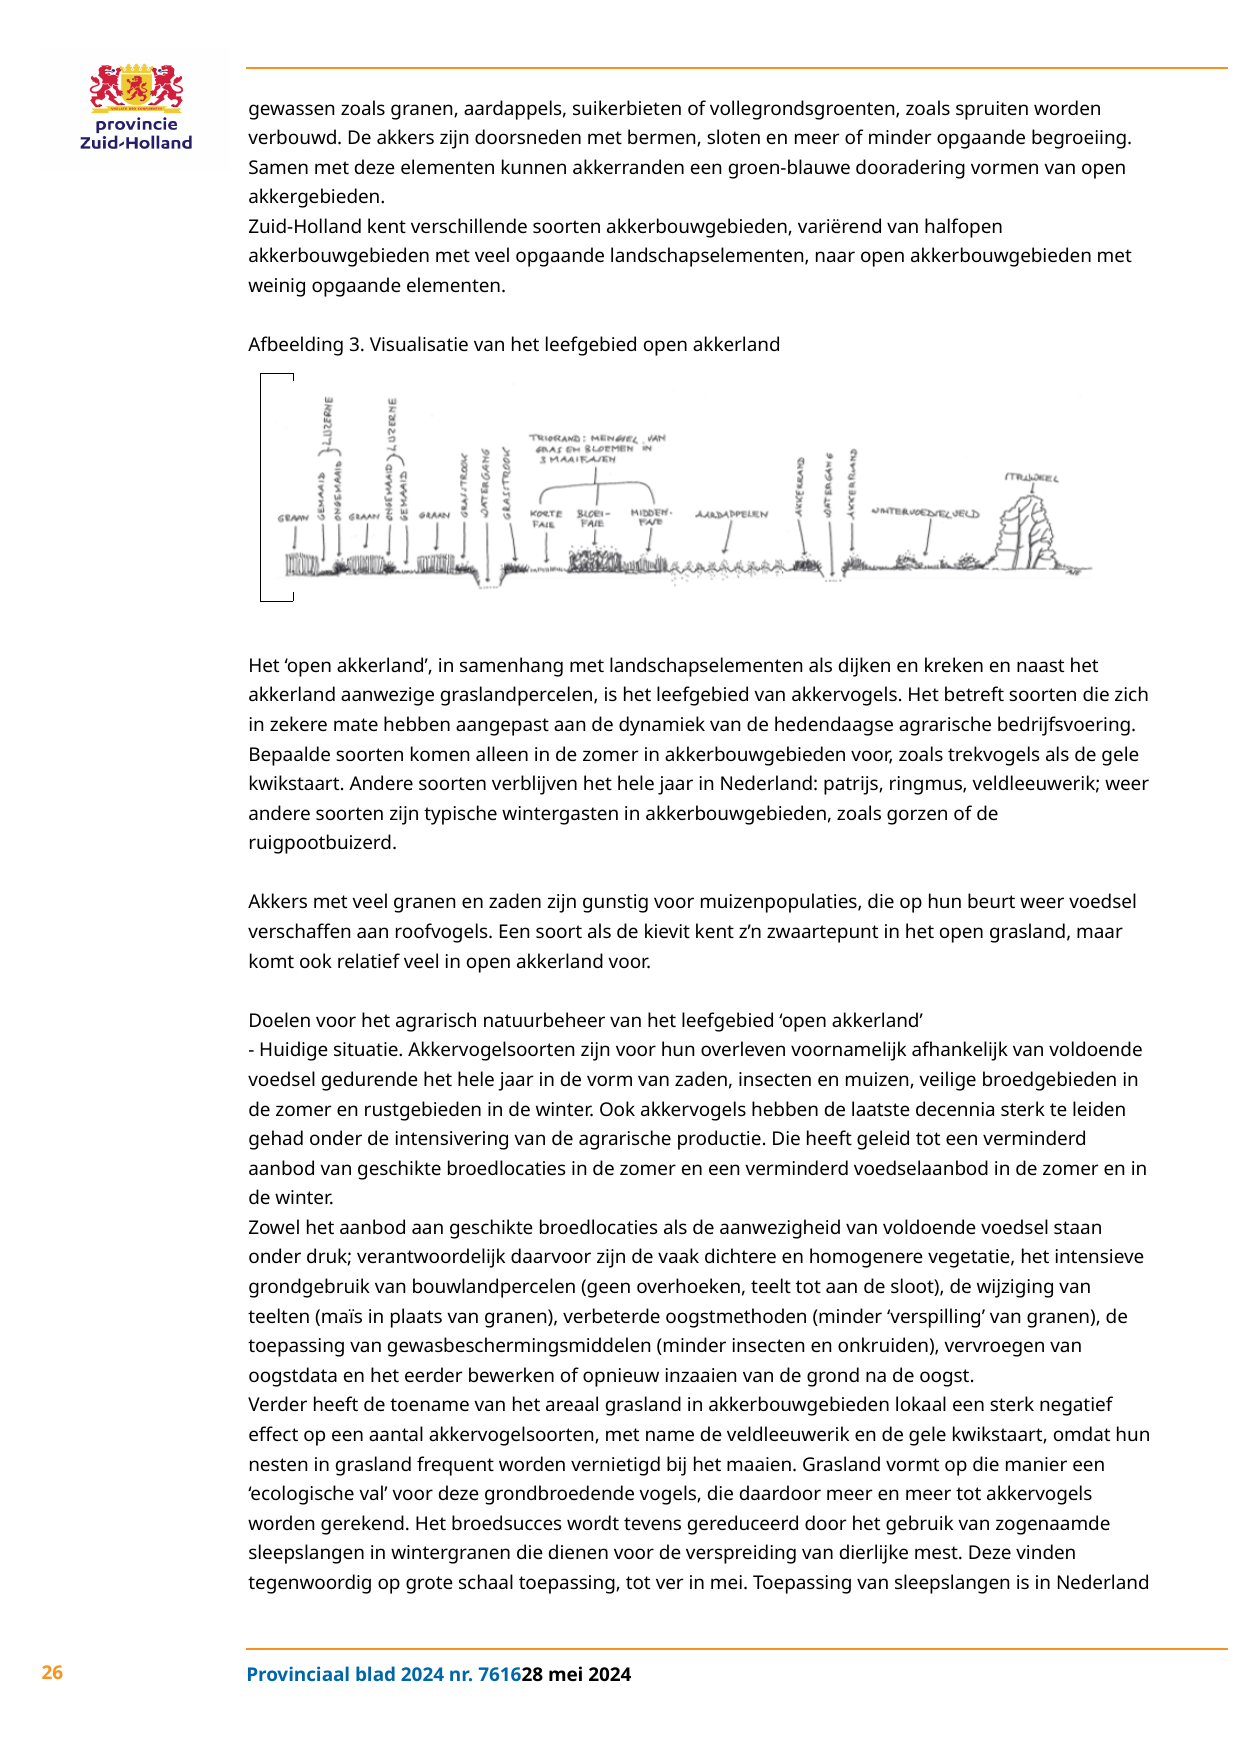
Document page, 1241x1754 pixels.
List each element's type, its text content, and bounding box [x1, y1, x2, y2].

text Zuid-Holland kent verschillende soorten akkerbouwgebieden, variërend van halfopen akkerbouwgebieden met veel opgaande landschapselementen, naar open akkerbouwgebieden met weinig opgaande elementen. [248, 213, 1152, 298]
picture [268, 381, 1096, 592]
text Afbeelding 3. Visualisatie van het leefgebied open akkerland [248, 331, 1152, 357]
text Akkers met veel granen en zaden zijn gunstig voor muizenpopulaties, die op hun beurt weer voedsel verschaffen aan roofvogels. Een soort als de kievit kent z’n zwaartepunt in het open grasland, maar komt ook relatief veel in open akkerland voor. [248, 889, 1152, 973]
text - Huidige situatie. Akkervogelsoorten zijn voor hun overleven voornamelijk afhankelijk van voldoende voedsel gedurende het hele jaar in de vorm van zaden, insecten en muizen, veilige broedgebieden in de zomer en rustgebieden in de winter. Ook akkervogels hebben de laatste decennia sterk te leiden gehad onder de intensivering van de agrarische productie. Die heeft geleid tot een verminderd aanbod van geschikte broedlocaties in de zomer en een verminderd voedselaanbod in de zomer en in de winter. [248, 1037, 1152, 1210]
text Verder heeft de toename van het areaal grasland in akkerbouwgebieden lokaal een sterk negatief effect op een aantal akkervogelsoorten, met name de veldleeuwerik en de gele kwikstaart, omdat hun nesten in grasland frequent worden vernietigd bij het maaien. Grasland vormt op die manier een ‘ecologische val’ voor deze grondbroedende vogels, die daardoor meer en meer tot akkervogels worden gerekend. Het broedsucces wordt tevens gereduceerd door het gebruik van zogenaamde sleepslangen in wintergranen die dienen voor de verspreiding van dierlijke mest. Deze vinden tegenwoordig op grote schaal toepassing, tot ver in mei. Toepassing van sleepslangen is in Nederland [248, 1392, 1152, 1595]
text Het ‘open akkerland’, in samenhang met landschapselementen als dijken en kreken en naast het akkerland aanwezige graslandpercelen, is het leefgebied van akkervogels. Het betreft soorten die zich in zekere mate hebben aangepast aan de dynamiek van de hedendaagse agrarische bedrijfsvoering. Bepaalde soorten komen alleen in de zomer in akkerbouwgebieden voor, zoals trekvogels als de gele kwikstaart. Andere soorten verblijven het hele jaar in Nederland: patrijs, ringmus, veldleeuwerik; weer andere soorten zijn typische wintergasten in akkerbouwgebieden, zoals gorzen of de ruigpootbuizerd. [248, 652, 1152, 855]
text gewassen zoals granen, aardappels, suikerbieten of vollegrondsgroenten, zoals spruiten worden verbouwd. De akkers zijn doorsneden met bermen, sloten en meer of minder opgaande begroeiing. Samen met deze elementen kunnen akkerranden een groen-blauwe dooradering vormen van open akkergebieden. [248, 95, 1152, 209]
text Doelen voor het agrarisch natuurbeheer van het leefgebied ‘open akkerland’ [248, 1007, 1152, 1033]
text Zowel het aanbod aan geschikte broedlocaties als de aanwezigheid van voldoende voedsel staan onder druk; verantwoordelijk daarvoor zijn de vaak dichtere en homogenere vegetatie, het intensieve grondgebruik van bouwlandpercelen (geen overhoeken, teelt tot aan de sloot), de wijziging van teelten (maïs in plaats van granen), verbeterde oogstmethoden (minder ‘verspilling’ van granen), de toepassing van gewasbeschermingsmiddelen (minder insecten en onkruiden), vervroegen van oogstdata en het eerder bewerken of opnieuw inzaaien van de grond na de oogst. [248, 1214, 1152, 1388]
picture [41, 47, 231, 172]
